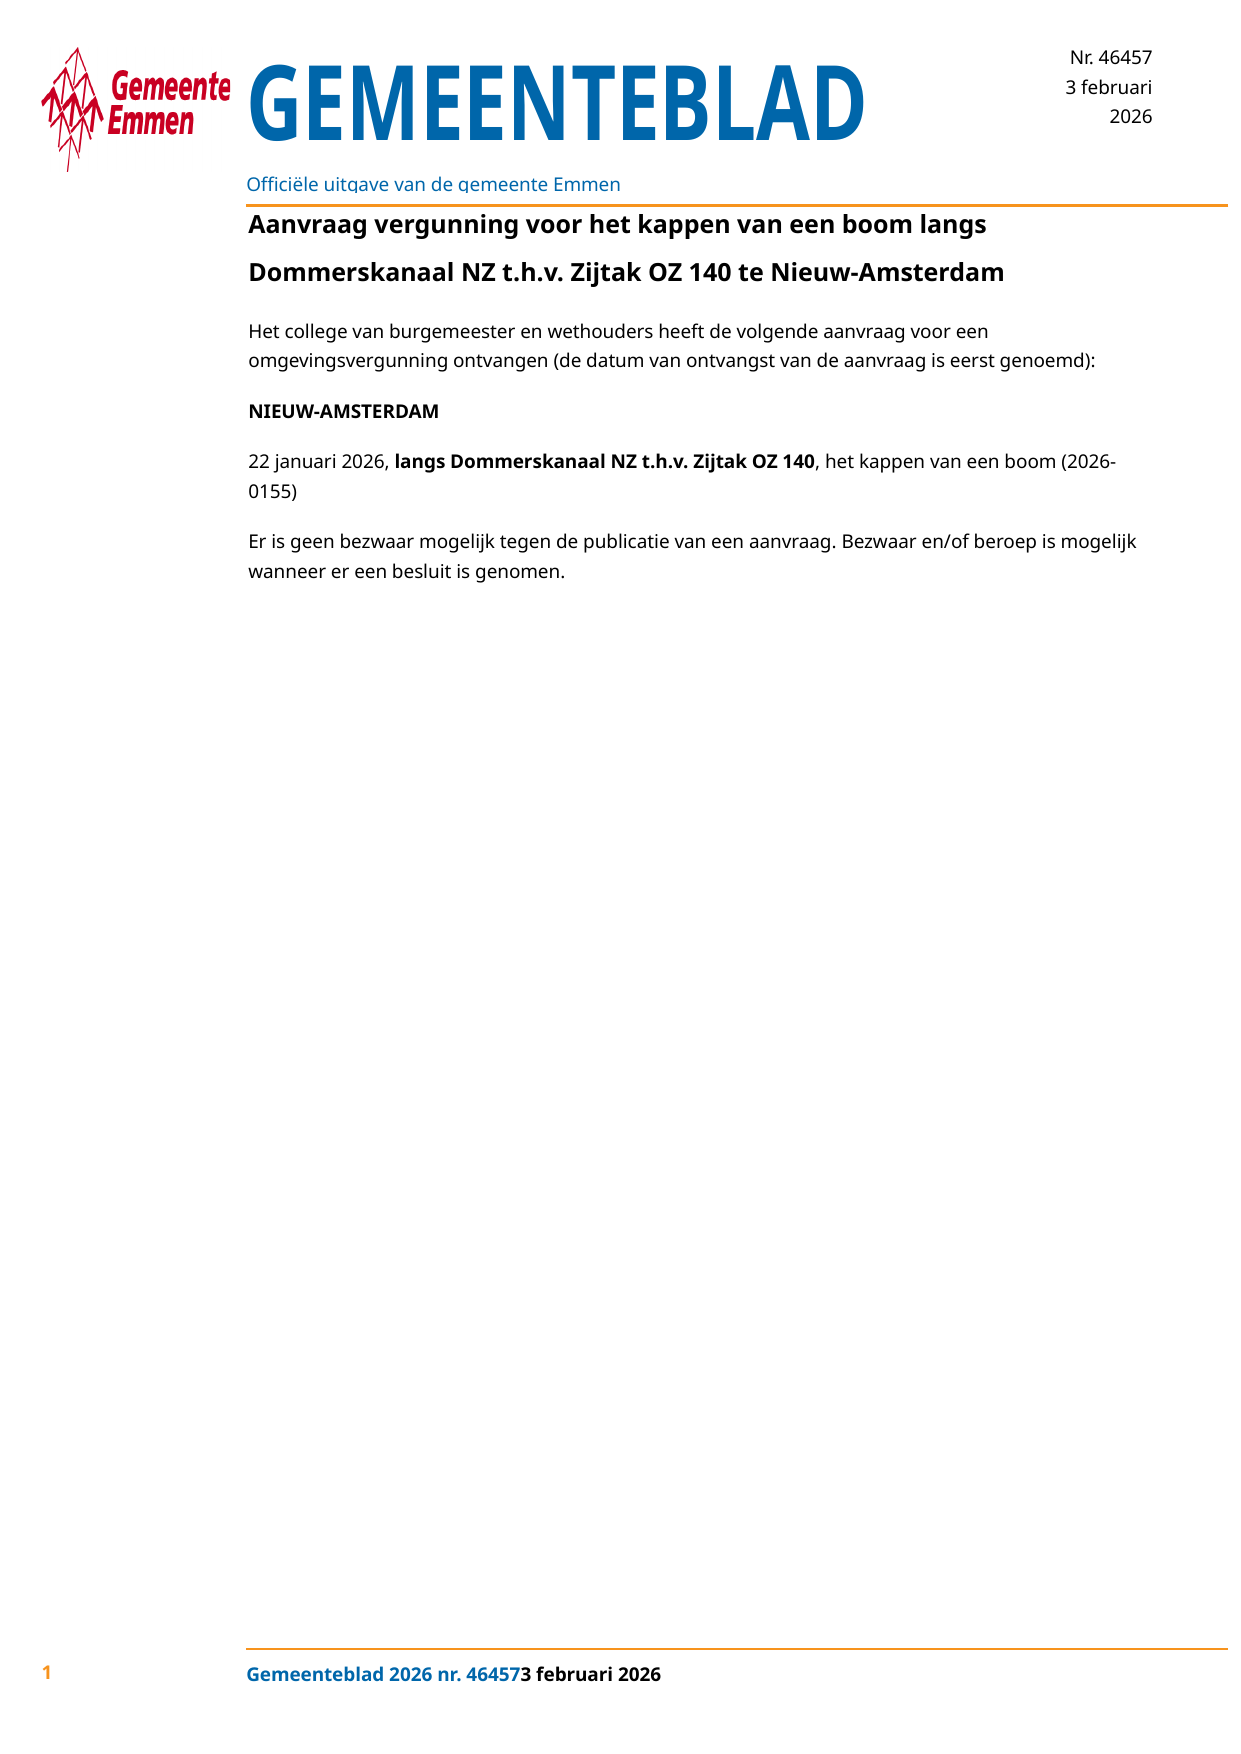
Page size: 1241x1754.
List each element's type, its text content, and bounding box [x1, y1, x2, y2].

text Er is geen bezwaar mogelijk tegen de publicatie van een aanvraag. Bezwaar en/of beroep is mogelijk wanneer er een besluit is genomen. [248, 528, 1152, 584]
picture [41, 47, 231, 172]
text 22 januari 2026, langs Dommerskanaal NZ t.h.v. Zijtak OZ 140, het kappen van een boom (2026-0155) [248, 448, 1152, 504]
text NIEUW-AMSTERDAM [248, 398, 1152, 424]
text Aanvraag vergunning voor het kappen van een boom langs Dommerskanaal NZ t.h.v. Zijtak OZ 140 te Nieuw-Amsterdam [248, 207, 1152, 288]
text Het college van burgemeester en wethouders heeft de volgende aanvraag voor een omgevingsvergunning ontvangen (de datum van ontvangst van de aanvraag is eerst genoemd): [248, 318, 1152, 373]
